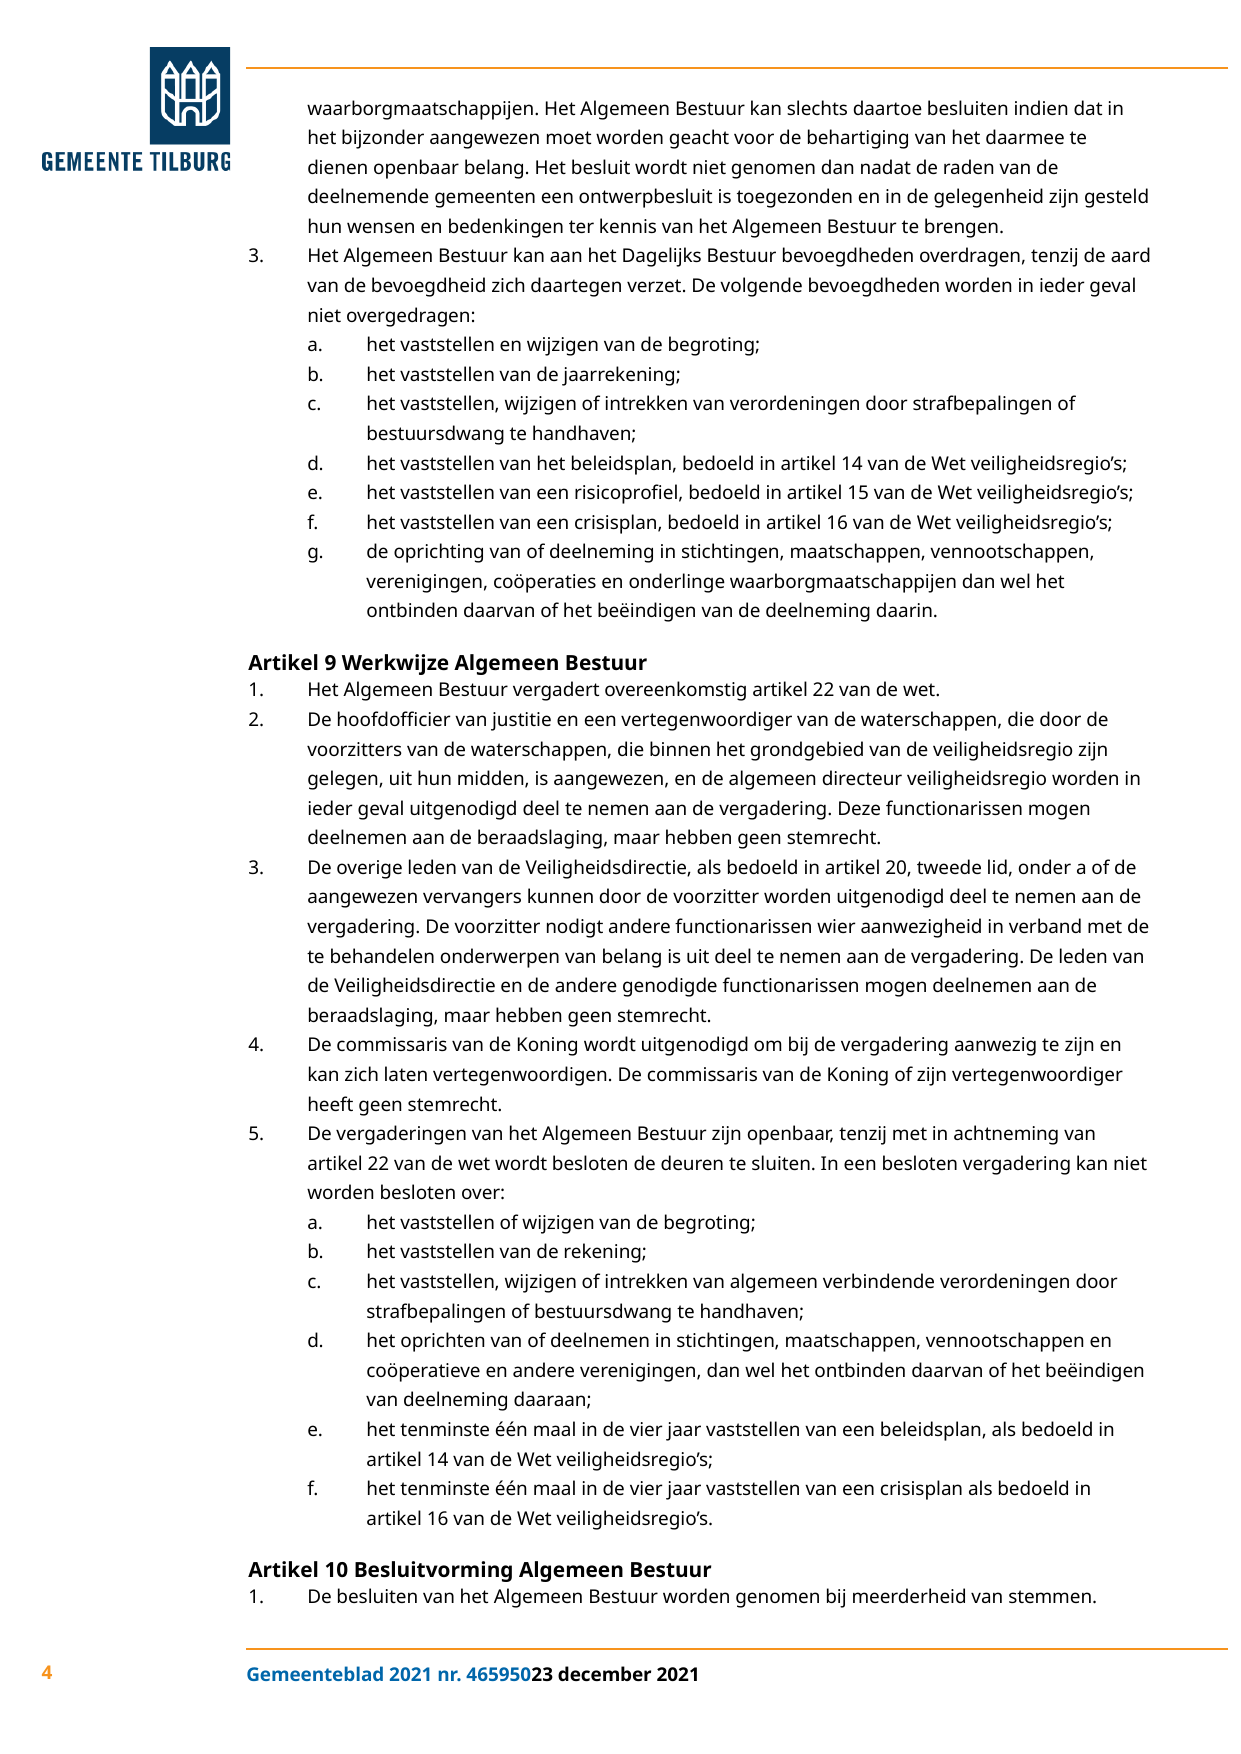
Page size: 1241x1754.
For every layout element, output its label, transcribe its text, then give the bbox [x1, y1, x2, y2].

list De overige leden van de Veiligheidsdirectie, als bedoeld in artikel 20, tweede lid, onder a of de aangewezen vervangers kunnen door de voorzitter worden uitgenodigd deel te nemen aan de vergadering. De voorzitter nodigt andere functionarissen wier aanwezigheid in verband met de te behandelen onderwerpen van belang is uit deel te nemen aan de vergadering. De leden van de Veiligheidsdirectie en de andere genodigde functionarissen mogen deelnemen aan de beraadslaging, maar hebben geen stemrecht. [248, 854, 1152, 1028]
list Het Algemeen Bestuur vergadert overeenkomstig artikel 22 van de wet. [248, 677, 1152, 702]
list het vaststellen en wijzigen van de begroting; [307, 331, 1152, 357]
list het vaststellen van een crisisplan, bedoeld in artikel 16 van de Wet veiligheidsregio’s; [307, 509, 1152, 535]
list De commissaris van de Koning wordt uitgenodigd om bij de vergadering aanwezig te zijn en kan zich laten vertegenwoordigen. De commissaris van de Koning of zijn vertegenwoordiger heeft geen stemrecht. [248, 1032, 1152, 1116]
list waarborgmaatschappijen. Het Algemeen Bestuur kan slechts daartoe besluiten indien dat in het bijzonder aangewezen moet worden geacht voor de behartiging van het daarmee te dienen openbaar belang. Het besluit wordt niet genomen dan nadat de raden van de deelnemende gemeenten een ontwerpbesluit is toegezonden en in de gelegenheid zijn gesteld hun wensen en bedenkingen ter kennis van het Algemeen Bestuur te brengen. [248, 95, 1152, 239]
list Het Algemeen Bestuur kan aan het Dagelijks Bestuur bevoegdheden overdragen, tenzij de aard van de bevoegdheid zich daartegen verzet. De volgende bevoegdheden worden in ieder geval niet overgedragen: [248, 243, 1152, 328]
picture [41, 47, 231, 172]
list het vaststellen of wijzigen van de begroting; [307, 1209, 1152, 1235]
text Artikel 9 Werkwijze Algemeen Bestuur [248, 648, 1152, 677]
list het tenminste één maal in de vier jaar vaststellen van een crisisplan als bedoeld in artikel 16 van de Wet veiligheidsregio’s. [307, 1475, 1152, 1531]
list het vaststellen van het beleidsplan, bedoeld in artikel 14 van de Wet veiligheidsregio’s; [307, 450, 1152, 476]
list het tenminste één maal in de vier jaar vaststellen van een beleidsplan, als bedoeld in artikel 14 van de Wet veiligheidsregio’s; [307, 1416, 1152, 1471]
list het vaststellen, wijzigen of intrekken van verordeningen door strafbepalingen of bestuursdwang te handhaven; [307, 391, 1152, 446]
list De hoofdofficier van justitie en een vertegenwoordiger van de waterschappen, die door de voorzitters van de waterschappen, die binnen het grondgebied van de veiligheidsregio zijn gelegen, uit hun midden, is aangewezen, en de algemeen directeur veiligheidsregio worden in ieder geval uitgenodigd deel te nemen aan de vergadering. Deze functionarissen mogen deelnemen aan de beraadslaging, maar hebben geen stemrecht. [248, 706, 1152, 850]
list de oprichting van of deelneming in stichtingen, maatschappen, vennootschappen, verenigingen, coöperaties en onderlinge waarborgmaatschappijen dan wel het ontbinden daarvan of het beëindigen van de deelneming daarin. [307, 538, 1152, 623]
list het vaststellen, wijzigen of intrekken van algemeen verbindende verordeningen door strafbepalingen of bestuursdwang te handhaven; [307, 1268, 1152, 1323]
list het vaststellen van de rekening; [307, 1239, 1152, 1264]
list De besluiten van het Algemeen Bestuur worden genomen bij meerderheid van stemmen. [248, 1584, 1152, 1609]
text Artikel 10 Besluitvorming Algemeen Bestuur [248, 1555, 1152, 1584]
list het oprichten van of deelnemen in stichtingen, maatschappen, vennootschappen en coöperatieve en andere verenigingen, dan wel het ontbinden daarvan of het beëindigen van deelneming daaraan; [307, 1327, 1152, 1412]
list het vaststellen van de jaarrekening; [307, 361, 1152, 387]
list het vaststellen van een risicoprofiel, bedoeld in artikel 15 van de Wet veiligheidsregio’s; [307, 479, 1152, 505]
list De vergaderingen van het Algemeen Bestuur zijn openbaar, tenzij met in achtneming van artikel 22 van de wet wordt besloten de deuren te sluiten. In een besloten vergadering kan niet worden besloten over: [248, 1120, 1152, 1205]
